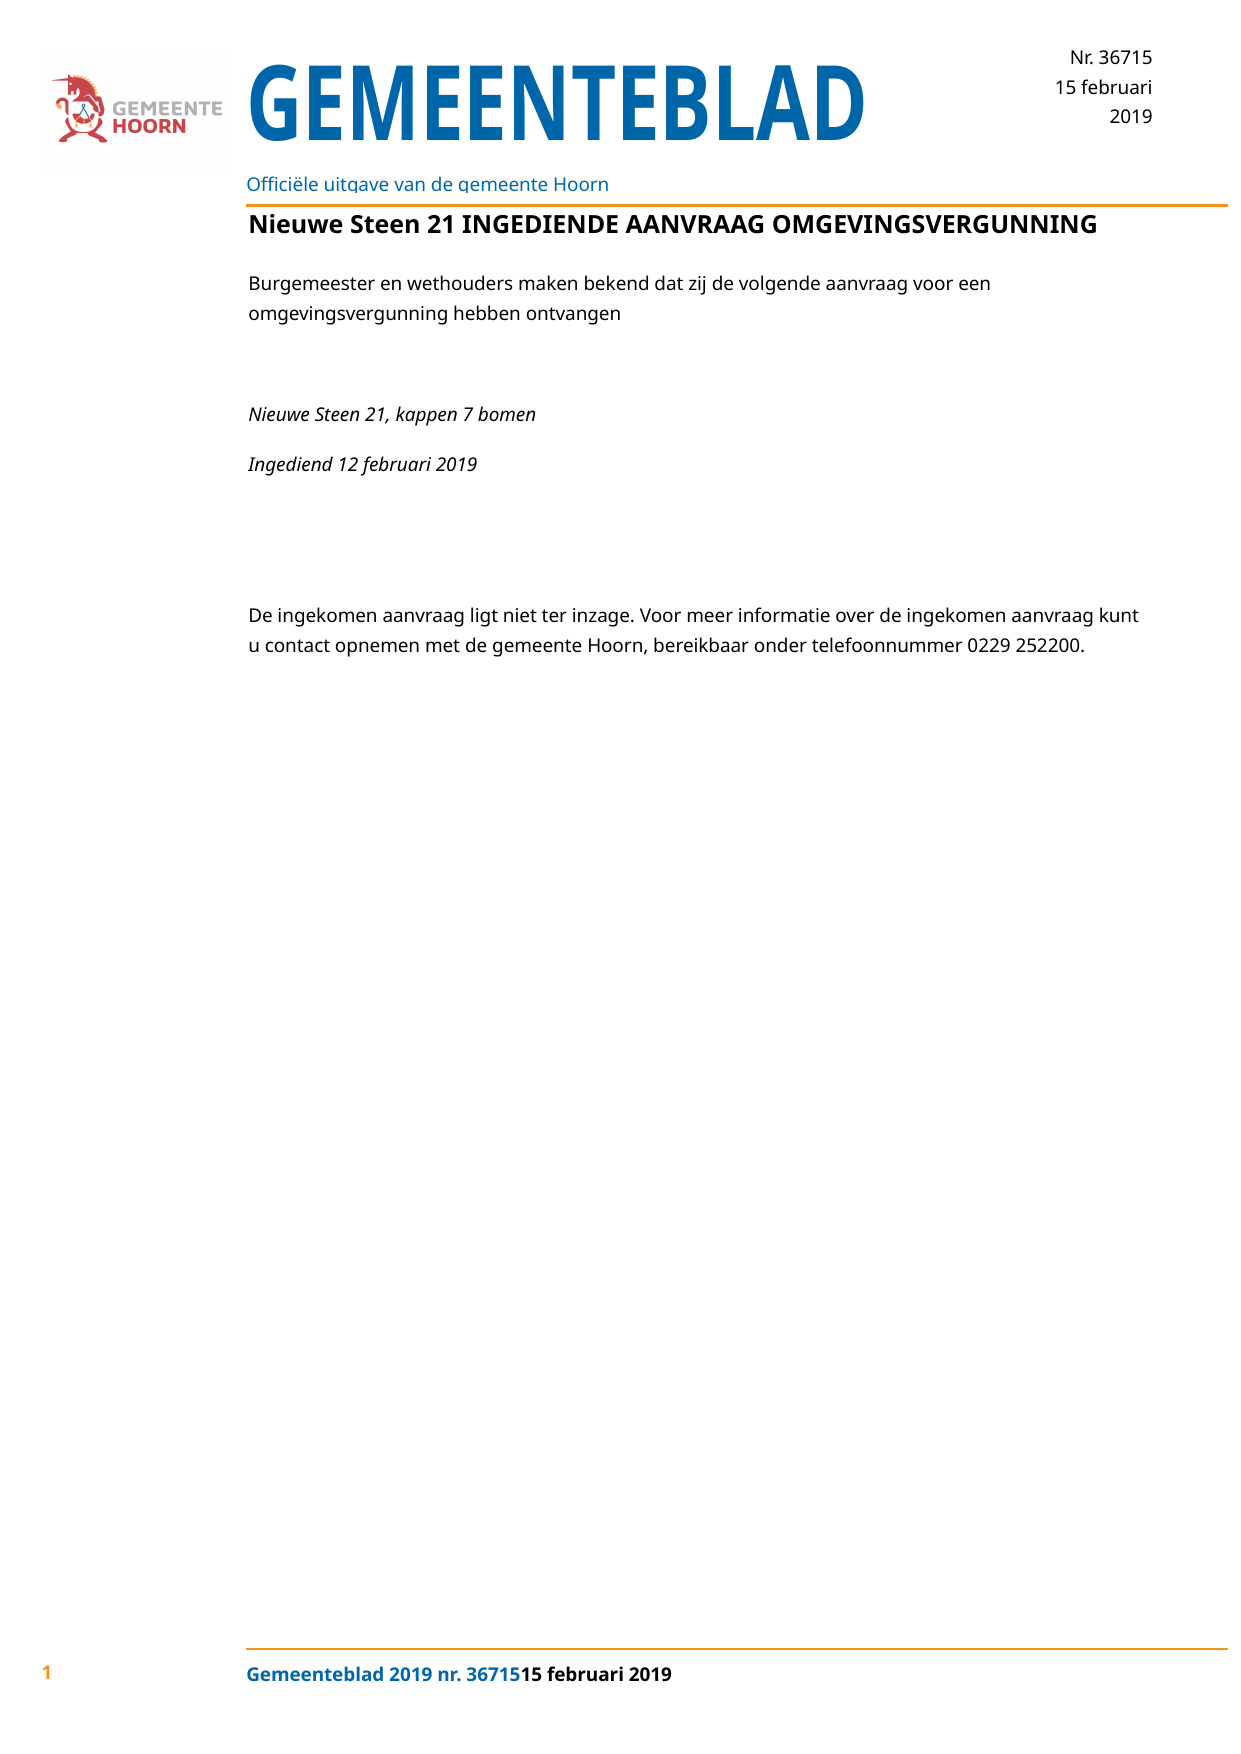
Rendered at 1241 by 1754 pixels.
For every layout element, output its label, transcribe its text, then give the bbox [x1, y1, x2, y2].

text Nieuwe Steen 21, kappen 7 bomen [248, 401, 1152, 426]
text Nieuwe Steen 21 INGEDIENDE AANVRAAG OMGEVINGSVERGUNNING [248, 207, 1152, 241]
text Ingediend 12 februari 2019 [248, 451, 1152, 477]
text De ingekomen aanvraag ligt niet ter inzage. Voor meer informatie over de ingekomen aanvraag kunt u contact opnemen met de gemeente Hoorn, bereikbaar onder telefoonnummer 0229 252200. [248, 602, 1152, 658]
picture [41, 47, 231, 172]
text Burgemeester en wethouders maken bekend dat zij de volgende aanvraag voor een omgevingsvergunning hebben ontvangen [248, 270, 1152, 326]
